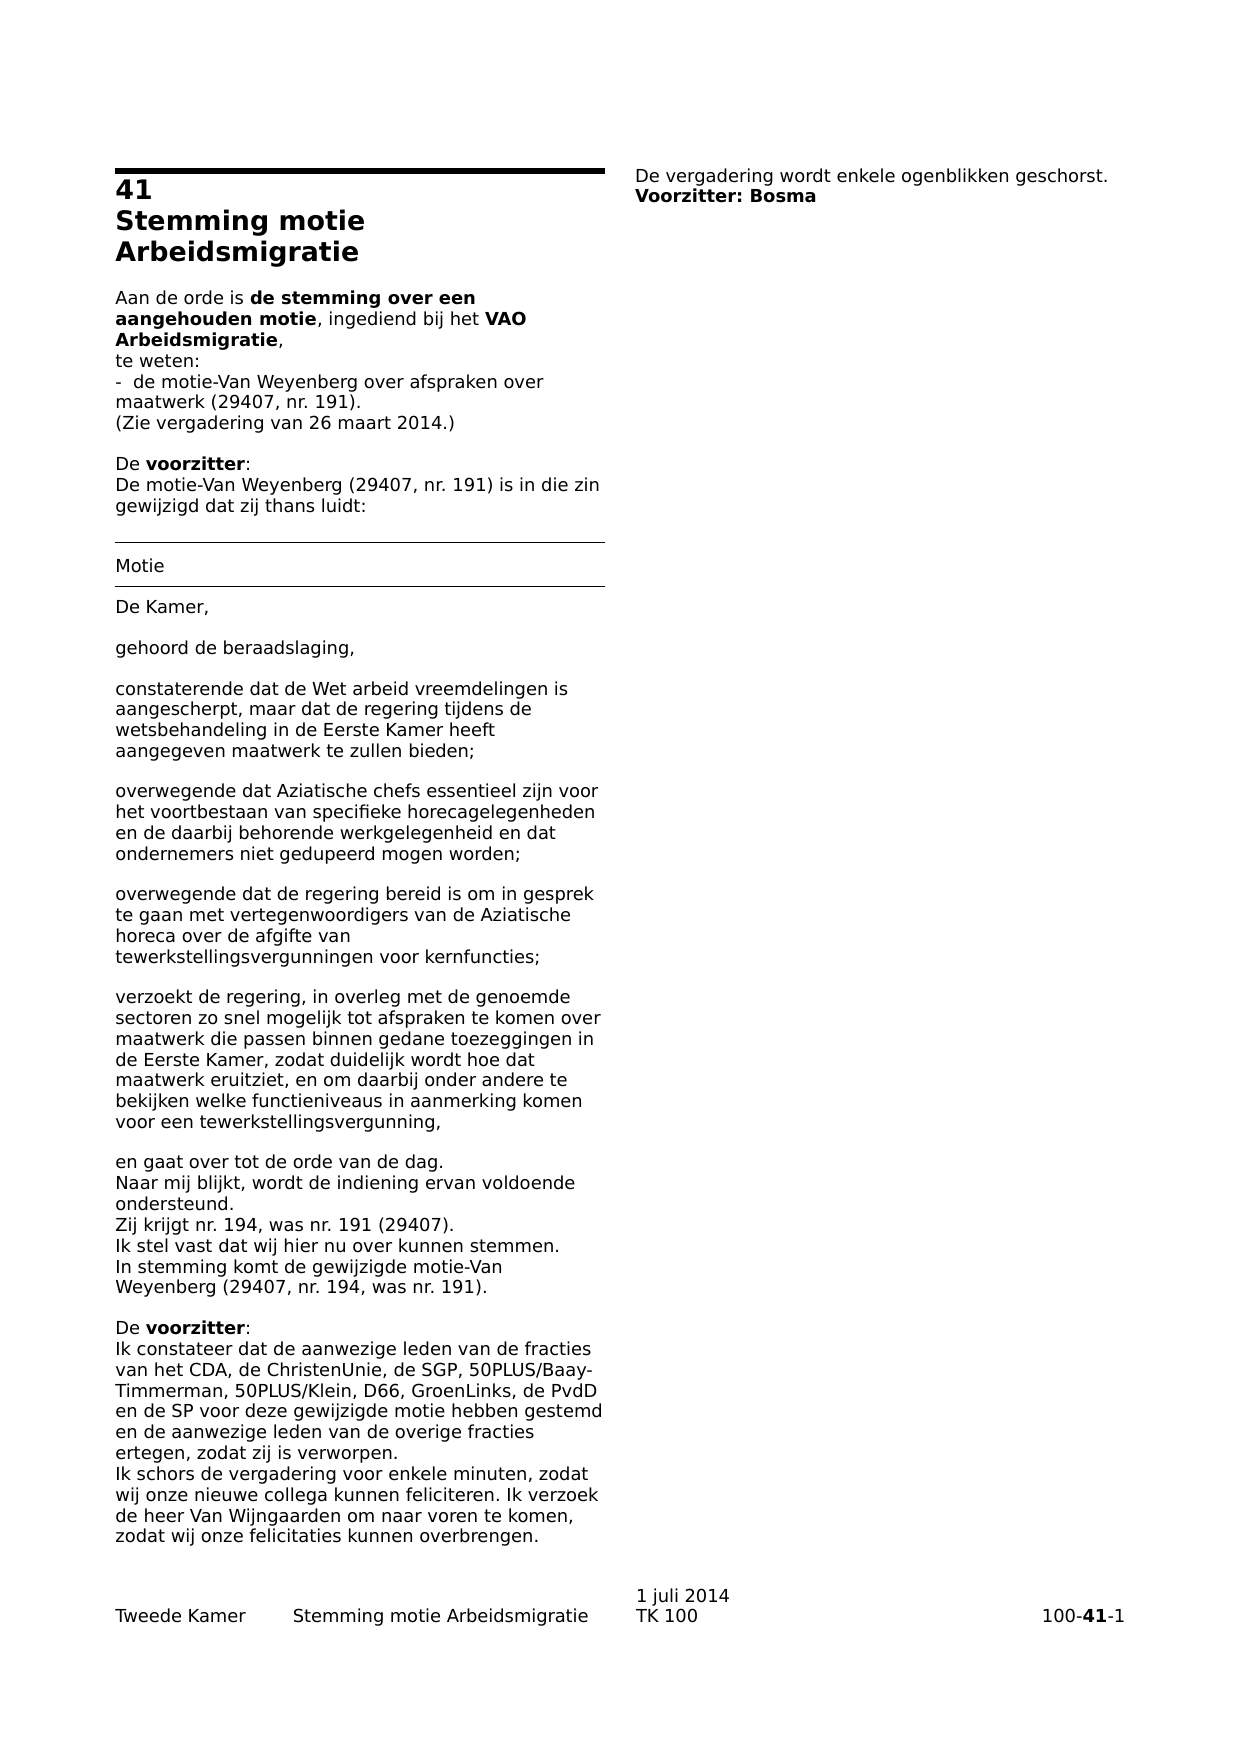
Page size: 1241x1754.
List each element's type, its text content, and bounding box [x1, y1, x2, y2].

text Zij krijgt nr. 194, was nr. 191 (29407). [115, 1215, 605, 1236]
text Aan de orde is de stemming over een aangehouden motie, ingediend bij het VAO Arbeidsmigratie, [115, 288, 605, 351]
text Motie [115, 556, 605, 577]
text (Zie vergadering van 26 maart 2014.) [115, 413, 605, 434]
text overwegende dat Aziatische chefs essentieel zijn voor het voortbestaan van specifieke horecagelegenheden en de daarbij behorende werkgelegenheid en dat ondernemers niet gedupeerd mogen worden; [115, 781, 605, 864]
text constaterende dat de Wet arbeid vreemdelingen is aangescherpt, maar dat de regering tijdens de wetsbehandeling in de Eerste Kamer heeft aangegeven maatwerk te zullen bieden; [115, 678, 605, 761]
text De motie-Van Weyenberg (29407, nr. 191) is in die zin gewijzigd dat zij thans luidt: [115, 475, 605, 516]
text Ik stel vast dat wij hier nu over kunnen stemmen. [115, 1236, 605, 1256]
text en gaat over tot de orde van de dag. [115, 1152, 605, 1173]
text te weten: [115, 351, 605, 371]
text verzoekt de regering, in overleg met de genoemde sectoren zo snel mogelijk tot afspraken te komen over maatwerk die passen binnen gedane toezeggingen in de Eerste Kamer, zodat duidelijk wordt hoe dat maatwerk eruitziet, en om daarbij onder andere te bekijken welke functieniveaus in aanmerking komen voor een tewerkstellingsvergunning, [115, 987, 605, 1132]
text De voorzitter: [115, 454, 605, 475]
text De Kamer, [115, 597, 605, 618]
list de motie-Van Weyenberg over afspraken over maatwerk (29407, nr. 191). [115, 371, 605, 413]
text Voorzitter: Bosma [635, 186, 1125, 207]
text De voorzitter: [115, 1318, 605, 1339]
text Ik constateer dat de aanwezige leden van de fracties van het CDA, de ChristenUnie, de SGP, 50PLUS/Baay-Timmerman, 50PLUS/Klein, D66, GroenLinks, de PvdD en de SP voor deze gewijzigde motie hebben gestemd en de aanwezige leden van de overige fracties ertegen, zodat zij is verworpen. [115, 1339, 605, 1464]
title 41 Stemming motie Arbeidsmigratie [115, 174, 605, 268]
text Naar mij blijkt, wordt de indiening ervan voldoende ondersteund. [115, 1173, 605, 1215]
text De vergadering wordt enkele ogenblikken geschorst. [635, 165, 1125, 186]
text gehoord de beraadslaging, [115, 638, 605, 658]
text Ik schors de vergadering voor enkele minuten, zodat wij onze nieuwe collega kunnen feliciteren. Ik verzoek de heer Van Wijngaarden om naar voren te komen, zodat wij onze felicitaties kunnen overbrengen. [115, 1464, 605, 1547]
text In stemming komt de gewijzigde motie-Van Weyenberg (29407, nr. 194, was nr. 191). [115, 1256, 605, 1298]
text overwegende dat de regering bereid is om in gesprek te gaan met vertegenwoordigers van de Aziatische horeca over de afgifte van tewerkstellingsvergunningen voor kernfuncties; [115, 884, 605, 967]
